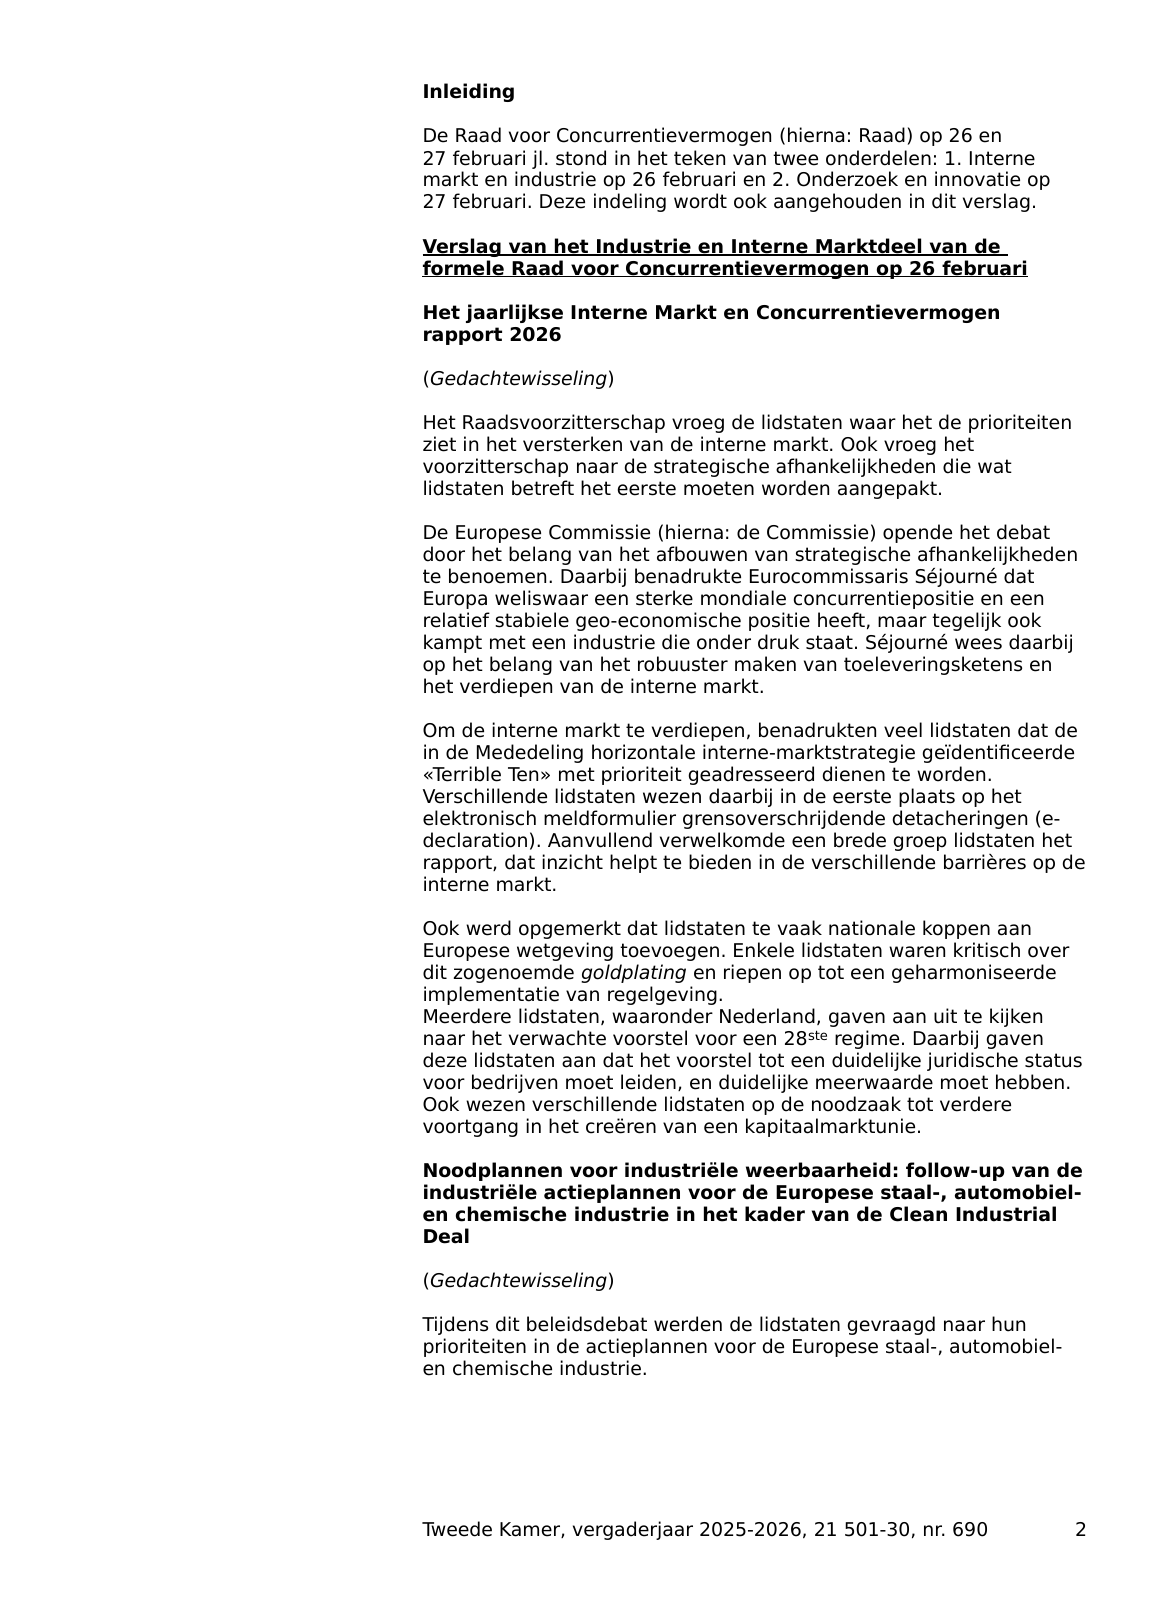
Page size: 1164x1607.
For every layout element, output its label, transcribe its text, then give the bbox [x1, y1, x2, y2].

subtitle Noodplannen voor industriële weerbaarheid: follow-up van de industriële actieplannen voor de Europese staal-, automobiel- en chemische industrie in het kader van de Clean Industrial Deal [422, 1160, 1087, 1248]
text De Raad voor Concurrentievermogen (hierna: Raad) op 26 en 27 februari jl. stond in het teken van twee onderdelen: 1. Interne markt en industrie op 26 februari en 2. Onderzoek en innovatie op 27 februari. Deze indeling wordt ook aangehouden in dit verslag. [422, 125, 1087, 213]
text Om de interne markt te verdiepen, benadrukten veel lidstaten dat de in de Mededeling horizontale interne-marktstrategie geïdentificeerde «Terrible Ten» met prioriteit geadresseerd dienen te worden. Verschillende lidstaten wezen daarbij in de eerste plaats op het elektronisch meldformulier grensoverschrijdende detacheringen (e-declaration). Aanvullend verwelkomde een brede groep lidstaten het rapport, dat inzicht helpt te bieden in de verschillende barrières op de interne markt. [422, 720, 1087, 896]
subtitle Verslag van het Industrie en Interne Marktdeel van de formele Raad voor Concurrentievermogen op 26 februari [422, 236, 1087, 279]
subtitle (Gedachtewisseling) [422, 368, 1087, 390]
text Meerdere lidstaten, waaronder Nederland, gaven aan uit te kijken naar het verwachte voorstel voor een 28ste regime. Daarbij gaven deze lidstaten aan dat het voorstel tot een duidelijke juridische status voor bedrijven moet leiden, en duidelijke meerwaarde moet hebben. Ook wezen verschillende lidstaten op de noodzaak tot verdere voortgang in het creëren van een kapitaalmarktunie. [422, 1006, 1087, 1138]
text Het Raadsvoorzitterschap vroeg de lidstaten waar het de prioriteiten ziet in het versterken van de interne markt. Ook vroeg het voorzitterschap naar de strategische afhankelijkheden die wat lidstaten betreft het eerste moeten worden aangepakt. [422, 412, 1087, 500]
subtitle (Gedachtewisseling) [422, 1270, 1087, 1292]
text De Europese Commissie (hierna: de Commissie) opende het debat door het belang van het afbouwen van strategische afhankelijkheden te benoemen. Daarbij benadrukte Eurocommissaris Séjourné dat Europa weliswaar een sterke mondiale concurrentiepositie en een relatief stabiele geo-economische positie heeft, maar tegelijk ook kampt met een industrie die onder druk staat. Séjourné wees daarbij op het belang van het robuuster maken van toeleveringsketens en het verdiepen van de interne markt. [422, 522, 1087, 698]
subtitle Het jaarlijkse Interne Markt en Concurrentievermogen rapport 2026 [422, 302, 1087, 346]
text Tijdens dit beleidsdebat werden de lidstaten gevraagd naar hun prioriteiten in de actieplannen voor de Europese staal-, automobiel- en chemische industrie. [422, 1314, 1087, 1380]
text Ook werd opgemerkt dat lidstaten te vaak nationale koppen aan Europese wetgeving toevoegen. Enkele lidstaten waren kritisch over dit zogenoemde goldplating en riepen op tot een geharmoniseerde implementatie van regelgeving. [422, 918, 1087, 1006]
subtitle Inleiding [422, 81, 1087, 103]
